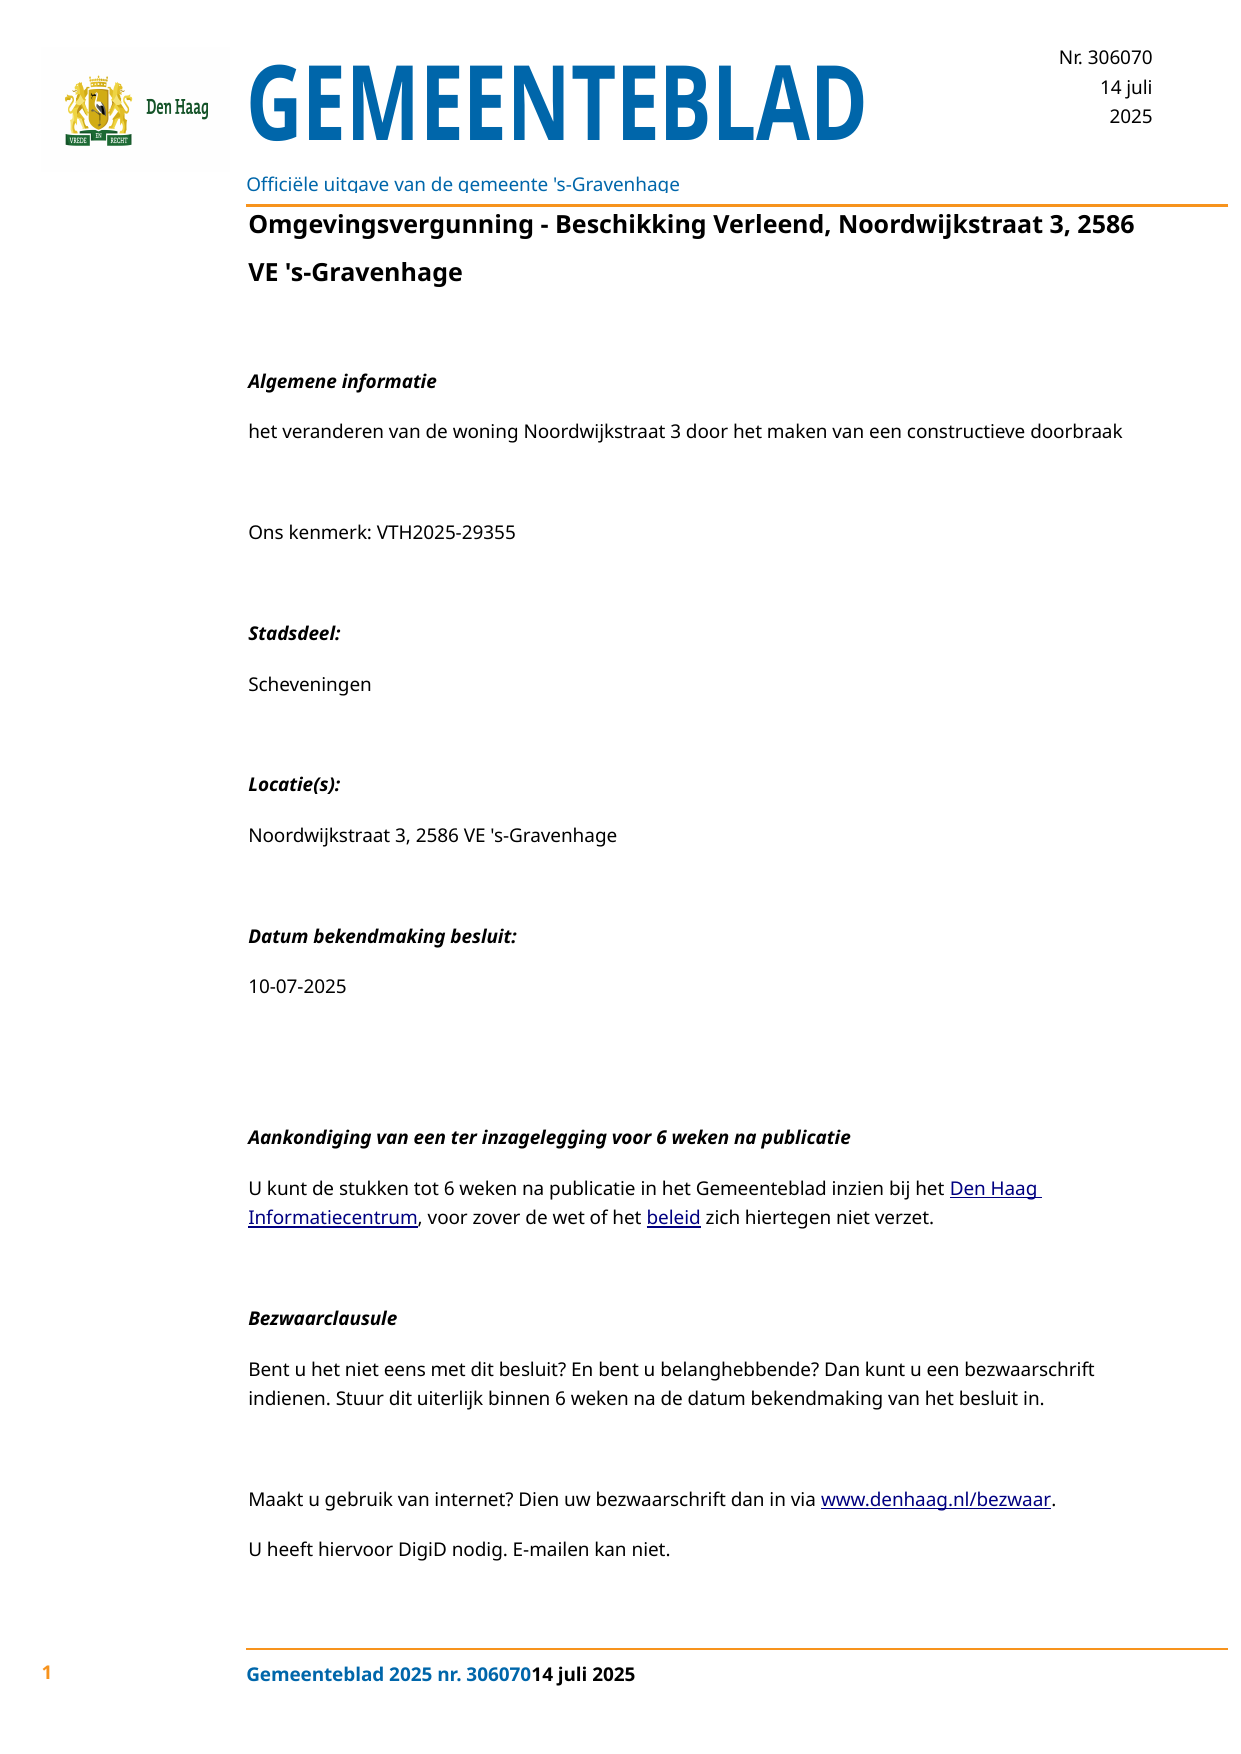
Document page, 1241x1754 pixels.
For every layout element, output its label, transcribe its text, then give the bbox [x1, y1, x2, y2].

text Scheveningen [248, 671, 1152, 697]
text Aankondiging van een ter inzagelegging voor 6 weken na publicatie [248, 1124, 1152, 1150]
text Bezwaarclausule [248, 1305, 1152, 1331]
text Bent u het niet eens met dit besluit? En bent u belanghebbende? Dan kunt u een bezwaarschrift indienen. Stuur dit uiterlijk binnen 6 weken na de datum bekendmaking van het besluit in. [248, 1356, 1152, 1411]
text U kunt de stukken tot 6 weken na publicatie in het Gemeenteblad inzien bij het Den Haag Informatiecentrum, voor zover de wet of het beleid zich hiertegen niet verzet. [248, 1175, 1152, 1230]
text U heeft hiervoor DigiD nodig. E-mailen kan niet. [248, 1537, 1152, 1562]
picture [41, 47, 231, 172]
text 10-07-2025 [248, 973, 1152, 999]
text Locatie(s): [248, 772, 1152, 797]
text Noordwijkstraat 3, 2586 VE 's-Gravenhage [248, 822, 1152, 848]
text Omgevingsvergunning - Beschikking Verleend, Noordwijkstraat 3, 2586 VE 's-Gravenhage [248, 207, 1152, 288]
text het veranderen van de woning Noordwijkstraat 3 door het maken van een constructieve doorbraak [248, 419, 1152, 444]
text Ons kenmerk: VTH2025-29355 [248, 519, 1152, 545]
text Maakt u gebruik van internet? Dien uw bezwaarschrift dan in via www.denhaag.nl/bezwaar. [248, 1486, 1152, 1512]
text Datum bekendmaking besluit: [248, 923, 1152, 949]
text Algemene informatie [248, 368, 1152, 394]
text Stadsdeel: [248, 620, 1152, 646]
